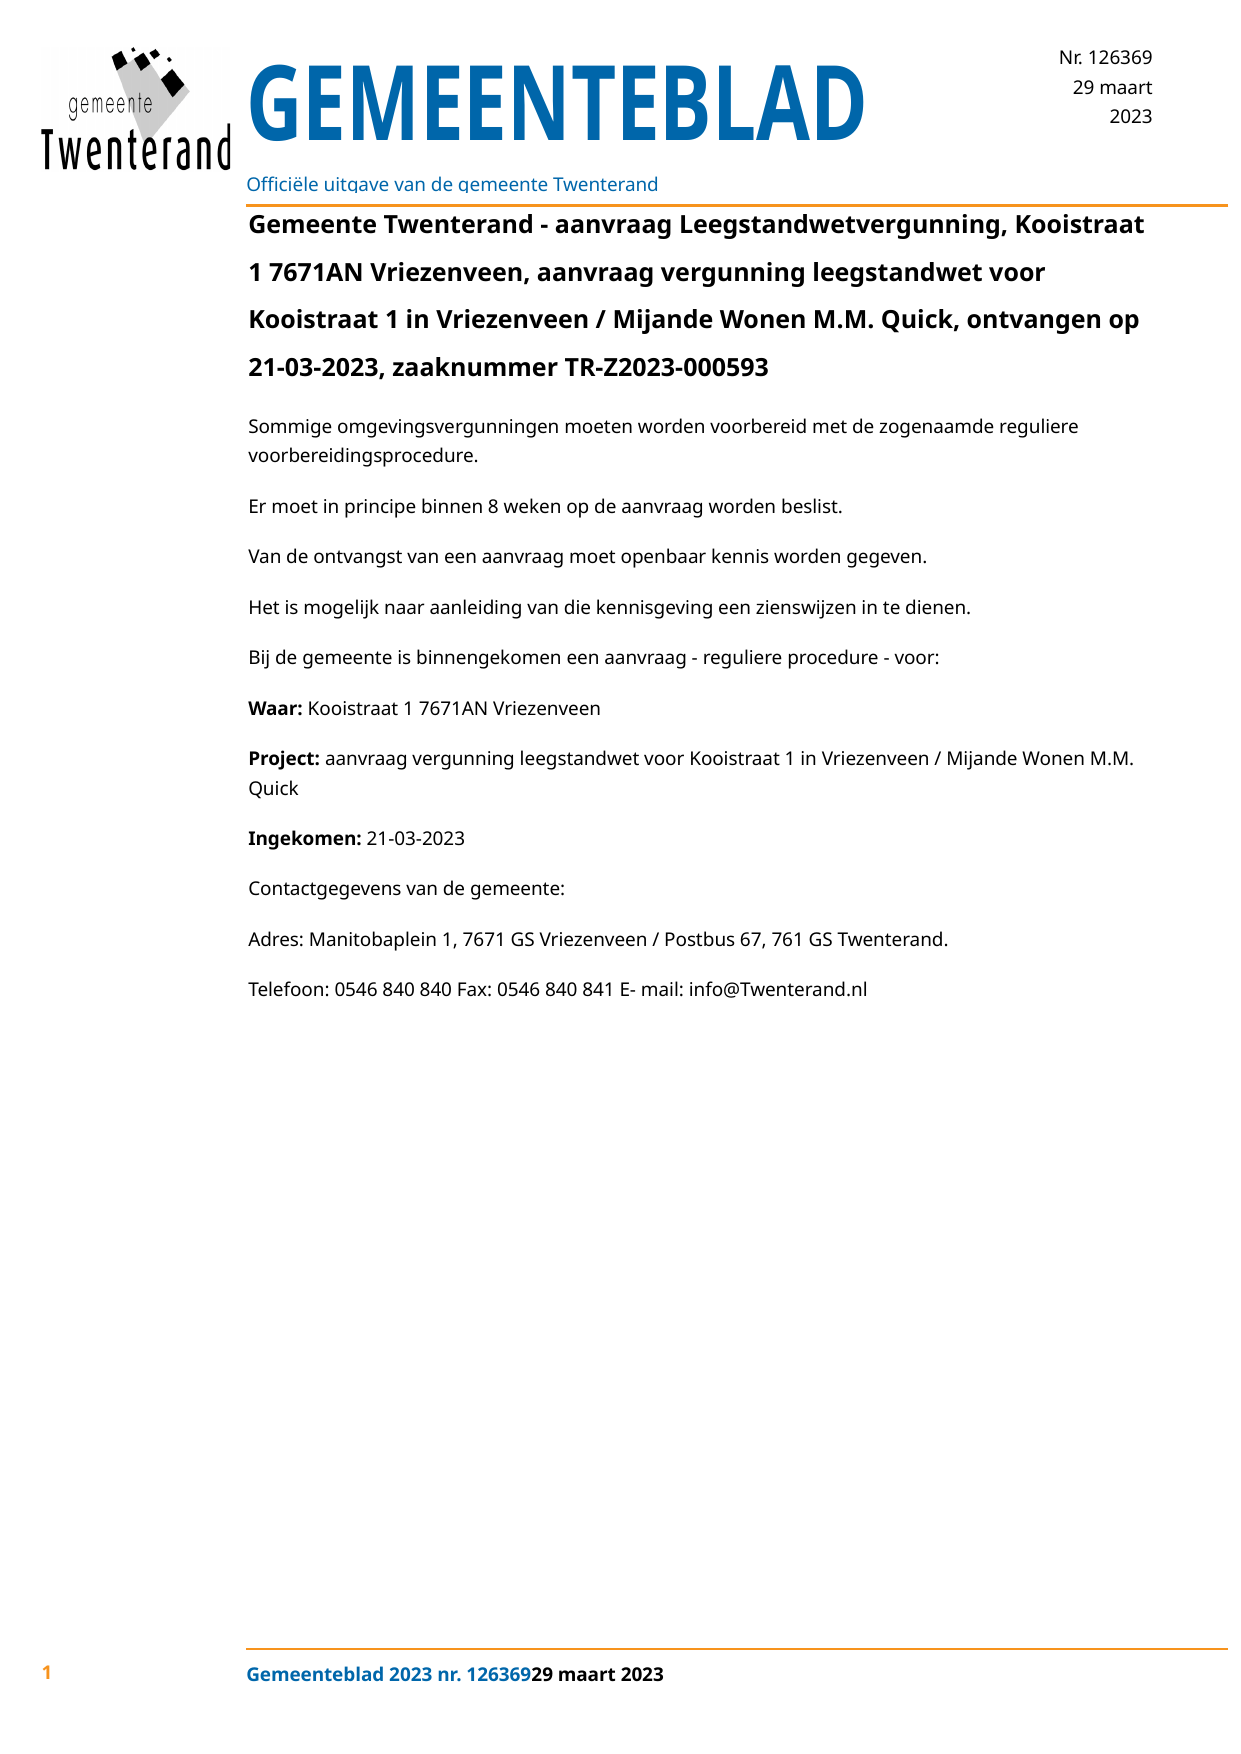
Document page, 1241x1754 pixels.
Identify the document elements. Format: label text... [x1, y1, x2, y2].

text Telefoon: 0546 840 840 Fax: 0546 840 841 E- mail: info@Twenterand.nl [248, 976, 1152, 1002]
text Sommige omgevingsvergunningen moeten worden voorbereid met de zogenaamde reguliere voorbereidingsprocedure. [248, 413, 1152, 468]
picture [41, 47, 231, 172]
text Waar: Kooistraat 1 7671AN Vriezenveen [248, 695, 1152, 721]
text Er moet in principe binnen 8 weken op de aanvraag worden beslist. [248, 493, 1152, 519]
text Ingekomen: 21-03-2023 [248, 825, 1152, 851]
text Gemeente Twenterand - aanvraag Leegstandwetvergunning, Kooistraat 1 7671AN Vriezenveen, aanvraag vergunning leegstandwet voor Kooistraat 1 in Vriezenveen / Mijande Wonen M.M. Quick, ontvangen op 21-03-2023, zaaknummer TR-Z2023-000593 [248, 207, 1152, 384]
text Bij de gemeente is binnengekomen een aanvraag - reguliere procedure - voor: [248, 644, 1152, 670]
text Contactgegevens van de gemeente: [248, 876, 1152, 901]
text Het is mogelijk naar aanleiding van die kennisgeving een zienswijzen in te dienen. [248, 594, 1152, 620]
text Project: aanvraag vergunning leegstandwet voor Kooistraat 1 in Vriezenveen / Mijande Wonen M.M. Quick [248, 745, 1152, 801]
text Adres: Manitobaplein 1, 7671 GS Vriezenveen / Postbus 67, 761 GS Twenterand. [248, 926, 1152, 952]
text Van de ontvangst van een aanvraag moet openbaar kennis worden gegeven. [248, 543, 1152, 569]
